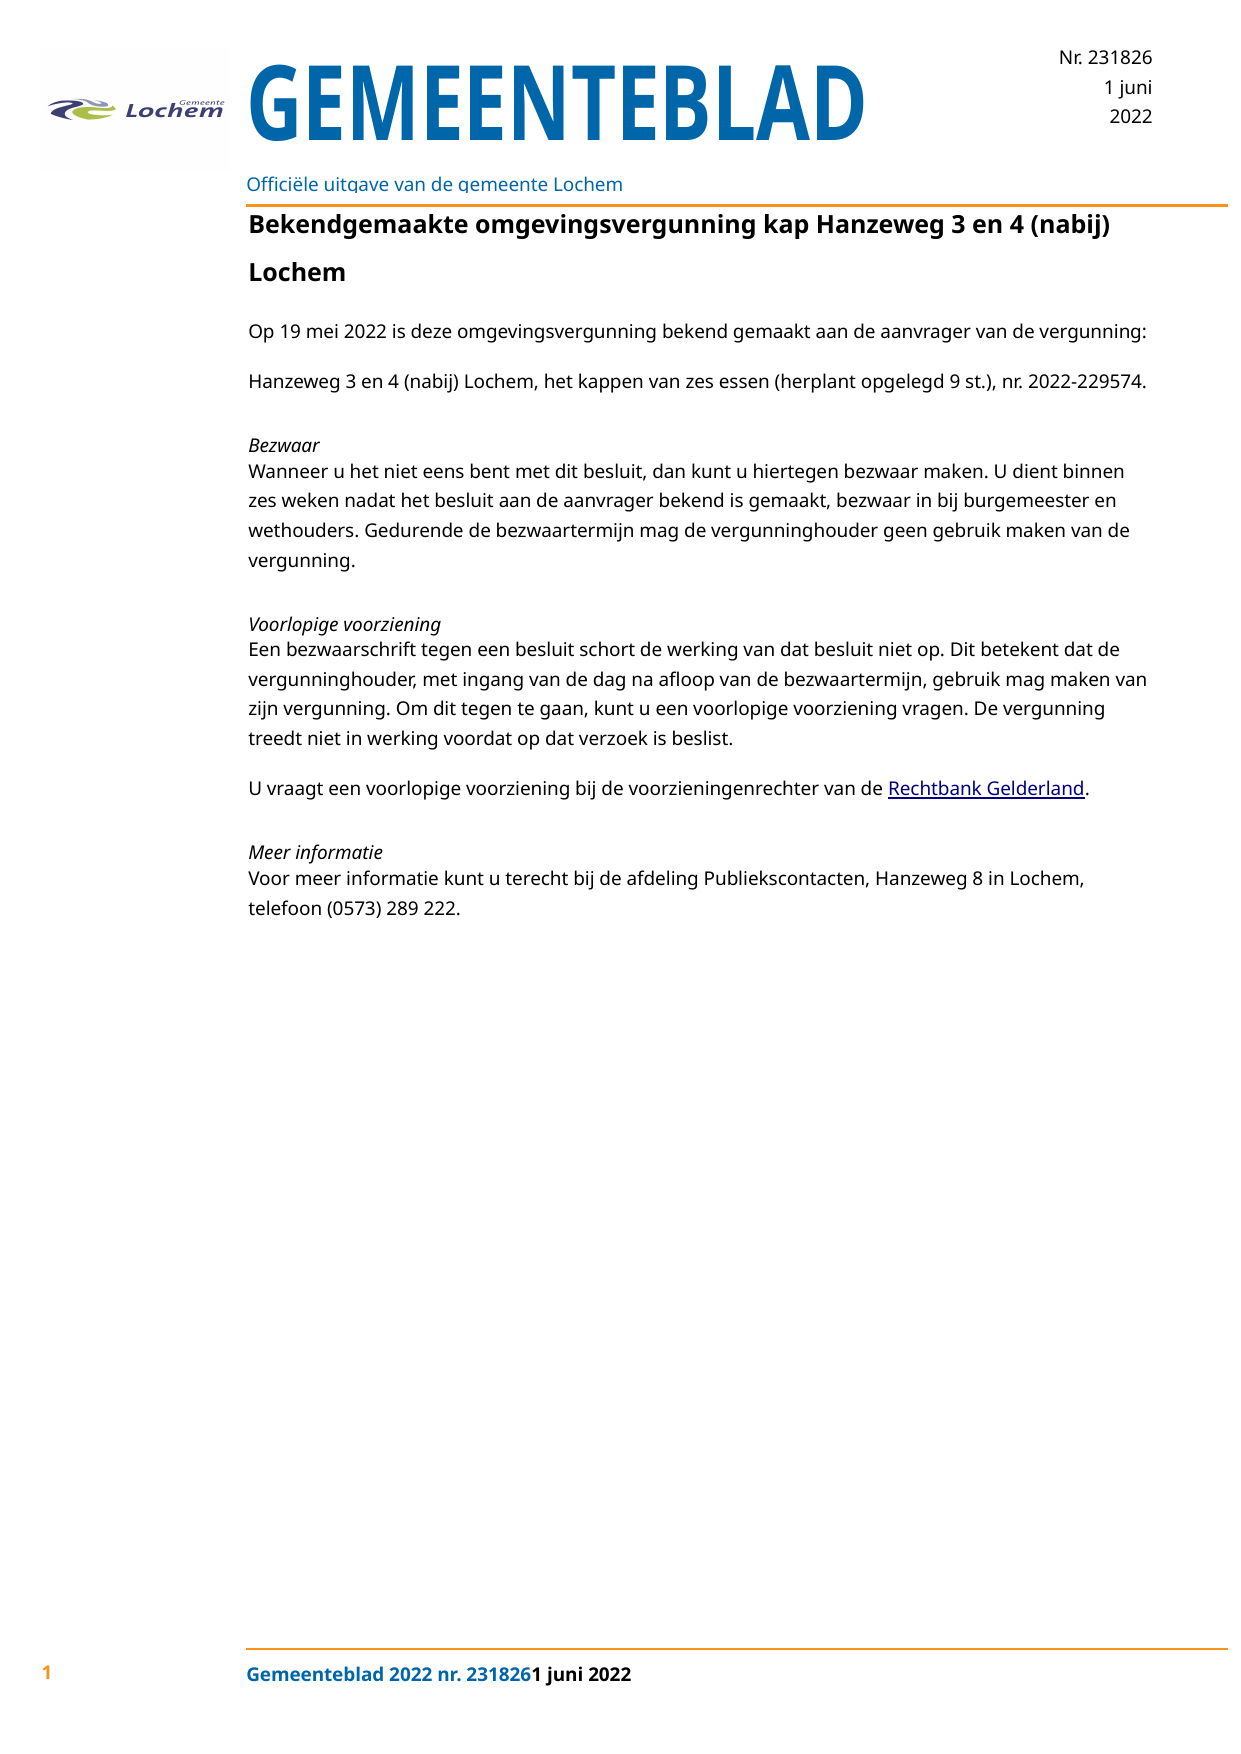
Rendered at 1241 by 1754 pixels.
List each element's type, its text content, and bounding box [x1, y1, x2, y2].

text U vraagt een voorlopige voorziening bij de voorzieningenrechter van de Rechtbank Gelderland. [248, 776, 1152, 801]
text Bezwaar [248, 432, 1152, 458]
text Meer informatie [248, 839, 1152, 865]
text Wanneer u het niet eens bent met dit besluit, dan kunt u hiertegen bezwaar maken. U dient binnen zes weken nadat het besluit aan de aanvrager bekend is gemaakt, bezwaar in bij burgemeester en wethouders. Gedurende de bezwaartermijn mag de vergunninghouder geen gebruik maken van de vergunning. [248, 458, 1152, 572]
text Op 19 mei 2022 is deze omgevingsvergunning bekend gemaakt aan de aanvrager van de vergunning: [248, 318, 1152, 344]
text Voor meer informatie kunt u terecht bij de afdeling Publiekscontacten, Hanzeweg 8 in Lochem, telefoon (0573) 289 222. [248, 865, 1152, 921]
text Hanzeweg 3 en 4 (nabij) Lochem, het kappen van zes essen (herplant opgelegd 9 st.), nr. 2022-229574. [248, 368, 1152, 394]
text Voorlopige voorziening [248, 611, 1152, 636]
text Een bezwaarschrift tegen een besluit schort de werking van dat besluit niet op. Dit betekent dat de vergunninghouder, met ingang van de dag na afloop van de bezwaartermijn, gebruik mag maken van zijn vergunning. Om dit tegen te gaan, kunt u een voorlopige voorziening vragen. De vergunning treedt niet in werking voordat op dat verzoek is beslist. [248, 636, 1152, 751]
text Bekendgemaakte omgevingsvergunning kap Hanzeweg 3 en 4 (nabij) Lochem [248, 207, 1152, 288]
picture [41, 47, 231, 172]
